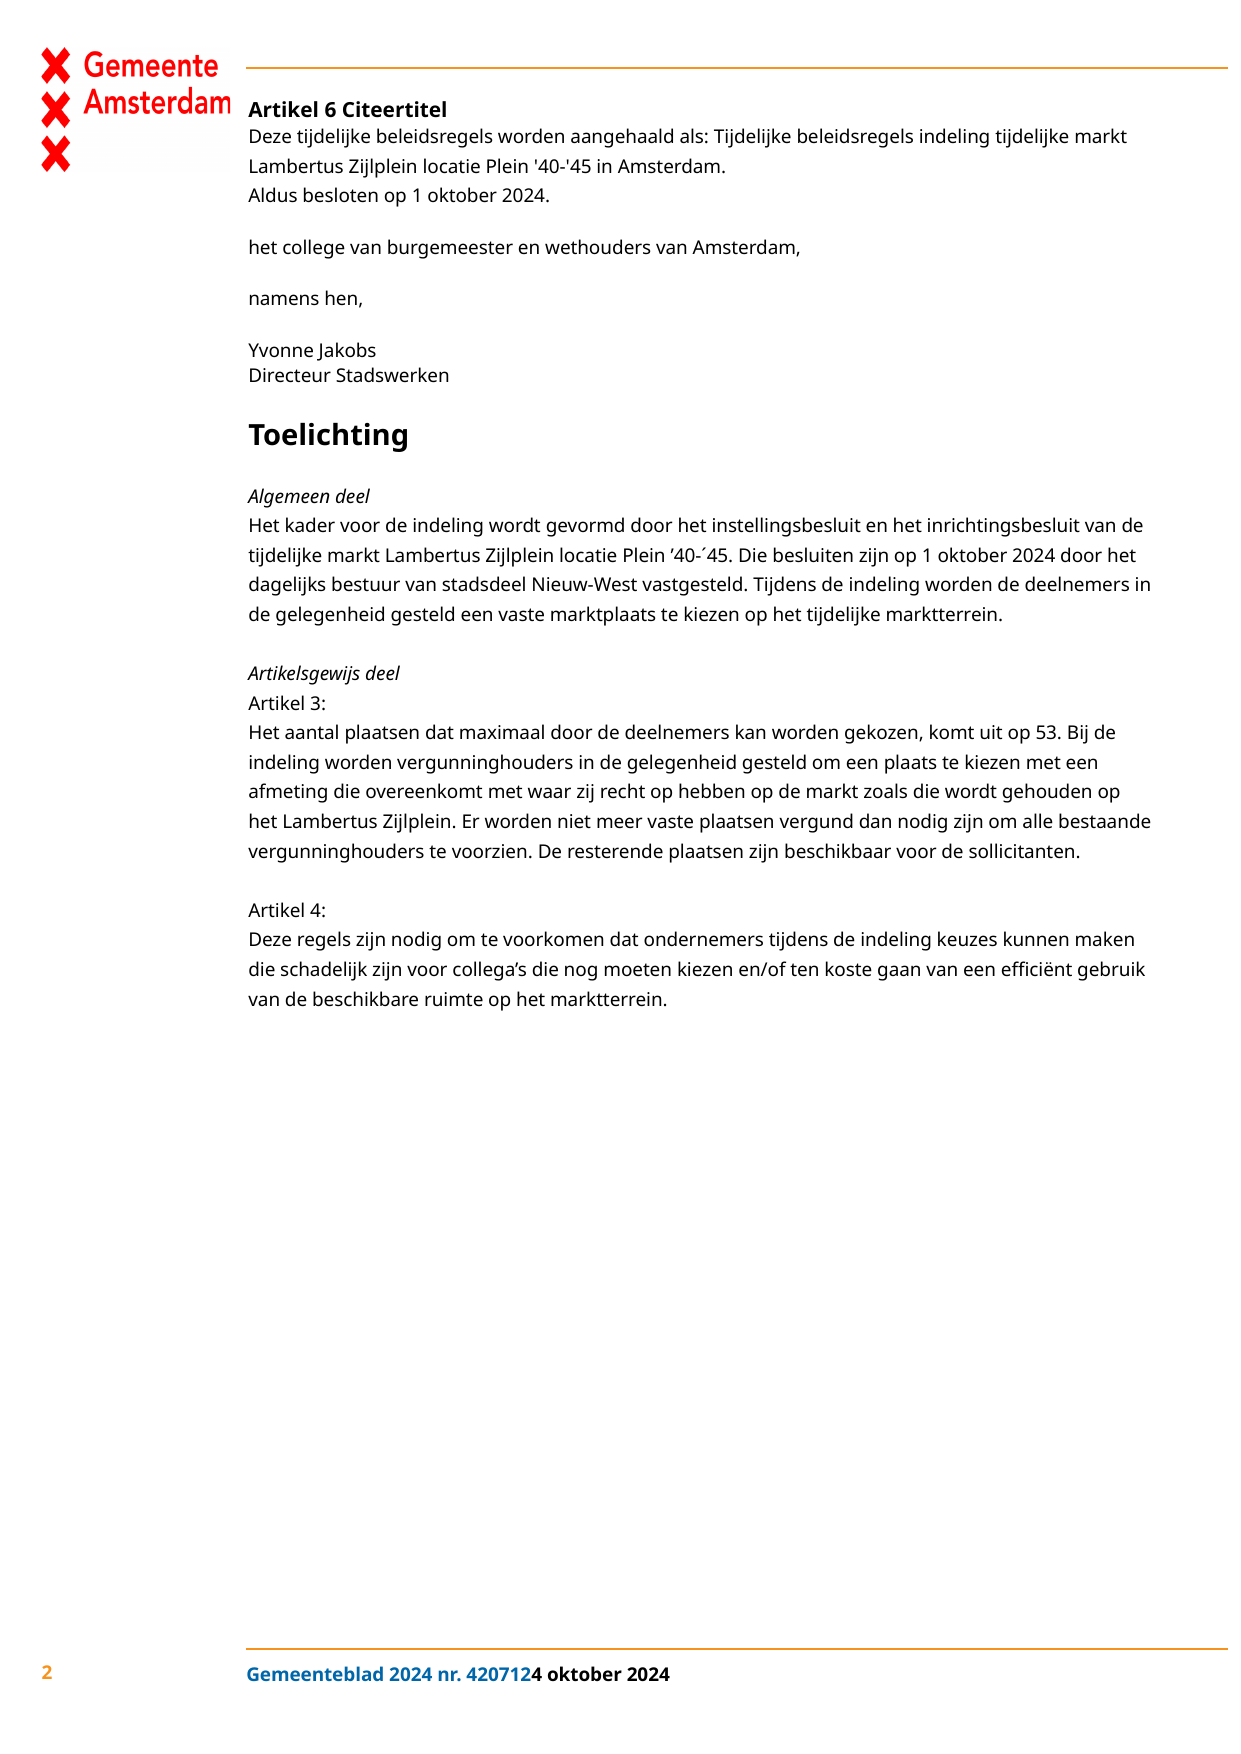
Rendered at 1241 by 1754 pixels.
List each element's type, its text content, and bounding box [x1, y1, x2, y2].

text Artikel 6 Citeertitel [248, 95, 1152, 123]
text Het aantal plaatsen dat maximaal door de deelnemers kan worden gekozen, komt uit op 53. Bij de indeling worden vergunninghouders in de gelegenheid gesteld om een plaats te kiezen met een afmeting die overeenkomt met waar zij recht op hebben op de markt zoals die wordt gehouden op het Lambertus Zijlplein. Er worden niet meer vaste plaatsen vergund dan nodig zijn om alle bestaande vergunninghouders te voorzien. De resterende plaatsen zijn beschikbaar voor de sollicitanten. [248, 719, 1152, 863]
text het college van burgemeester en wethouders van Amsterdam, [248, 234, 1152, 259]
text Artikel 4: [248, 897, 1152, 923]
text Aldus besloten op 1 oktober 2024. [248, 182, 1152, 208]
text Artikelsgewijs deel [248, 660, 1152, 686]
text Algemeen deel [248, 483, 1152, 508]
text Deze tijdelijke beleidsregels worden aangehaald als: Tijdelijke beleidsregels indeling tijdelijke markt Lambertus Zijlplein locatie Plein '40-'45 in Amsterdam. [248, 123, 1152, 178]
text Directeur Stadswerken [248, 362, 1152, 388]
text Artikel 3: [248, 690, 1152, 716]
text Het kader voor de indeling wordt gevormd door het instellingsbesluit en het inrichtingsbesluit van de tijdelijke markt Lambertus Zijlplein locatie Plein ’40-´45. Die besluiten zijn op 1 oktober 2024 door het dagelijks bestuur van stadsdeel Nieuw-West vastgesteld. Tijdens de indeling worden de deelnemers in de gelegenheid gesteld een vaste marktplaats te kiezen op het tijdelijke marktterrein. [248, 512, 1152, 627]
text Deze regels zijn nodig om te voorkomen dat ondernemers tijdens de indeling keuzes kunnen maken die schadelijk zijn voor collega’s die nog moeten kiezen en/of ten koste gaan van een efficiënt gebruik van de beschikbare ruimte op het marktterrein. [248, 927, 1152, 1011]
text Toelichting [248, 414, 1152, 454]
text Yvonne Jakobs [248, 337, 1152, 362]
text namens hen, [248, 285, 1152, 311]
picture [41, 47, 231, 172]
